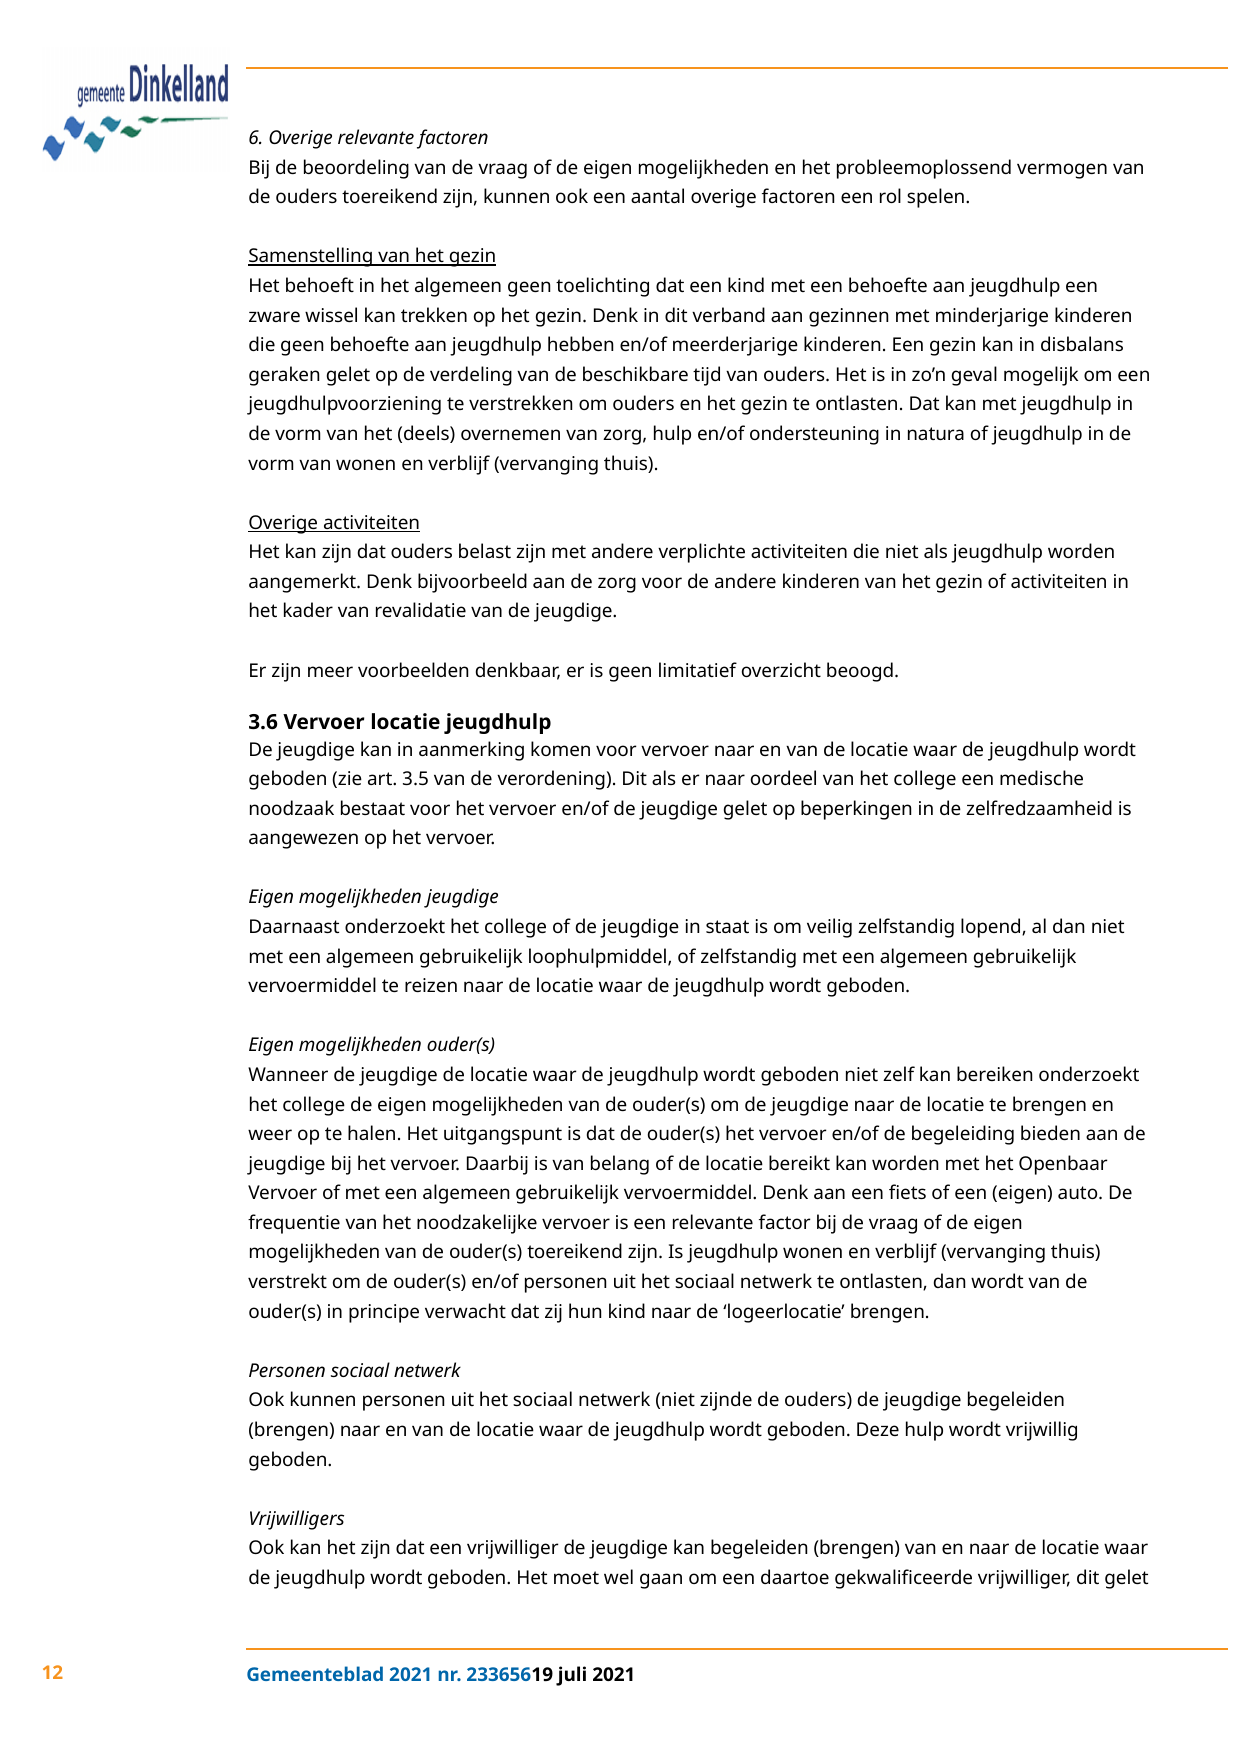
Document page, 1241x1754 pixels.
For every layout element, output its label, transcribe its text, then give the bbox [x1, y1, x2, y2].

text Bij de beoordeling van de vraag of de eigen mogelijkheden en het probleemoplossend vermogen van de ouders toereikend zijn, kunnen ook een aantal overige factoren een rol spelen. [248, 154, 1152, 209]
text Er zijn meer voorbeelden denkbaar, er is geen limitatief overzicht beoogd. [248, 657, 1152, 683]
text Het kan zijn dat ouders belast zijn met andere verplichte activiteiten die niet als jeugdhulp worden aangemerkt. Denk bijvoorbeeld aan de zorg voor de andere kinderen van het gezin of activiteiten in het kader van revalidatie van de jeugdige. [248, 538, 1152, 623]
text Ook kan het zijn dat een vrijwilliger de jeugdige kan begeleiden (brengen) van en naar de locatie waar de jeugdhulp wordt geboden. Het moet wel gaan om een daartoe gekwalificeerde vrijwilliger, dit gelet [248, 1534, 1152, 1590]
text Personen sociaal netwerk [248, 1357, 1152, 1383]
text Daarnaast onderzoekt het college of de jeugdige in staat is om veilig zelfstandig lopend, al dan niet met een algemeen gebruikelijk loophulpmiddel, of zelfstandig met een algemeen gebruikelijk vervoermiddel te reizen naar de locatie waar de jeugdhulp wordt geboden. [248, 913, 1152, 998]
text Ook kunnen personen uit het sociaal netwerk (niet zijnde de ouders) de jeugdige begeleiden (brengen) naar en van de locatie waar de jeugdhulp wordt geboden. Deze hulp wordt vrijwillig geboden. [248, 1387, 1152, 1471]
text Overige activiteiten [248, 509, 1152, 535]
text Het behoeft in het algemeen geen toelichting dat een kind met een behoefte aan jeugdhulp een zware wissel kan trekken op het gezin. Denk in dit verband aan gezinnen met minderjarige kinderen die geen behoefte aan jeugdhulp hebben en/of meerderjarige kinderen. Een gezin kan in disbalans geraken gelet op de verdeling van de beschikbare tijd van ouders. Het is in zo’n geval mogelijk om een jeugdhulpvoorziening te verstrekken om ouders en het gezin te ontlasten. Dat kan met jeugdhulp in de vorm van het (deels) overnemen van zorg, hulp en/of ondersteuning in natura of jeugdhulp in de vorm van wonen en verblijf (vervanging thuis). [248, 272, 1152, 476]
text Samenstelling van het gezin [248, 243, 1152, 268]
text 3.6 Vervoer locatie jeugdhulp [248, 707, 1152, 736]
text Vrijwilligers [248, 1505, 1152, 1531]
text Wanneer de jeugdige de locatie waar de jeugdhulp wordt geboden niet zelf kan bereiken onderzoekt het college de eigen mogelijkheden van de ouder(s) om de jeugdige naar de locatie te brengen en weer op te halen. Het uitgangspunt is dat de ouder(s) het vervoer en/of de begeleiding bieden aan de jeugdige bij het vervoer. Daarbij is van belang of de locatie bereikt kan worden met het Openbaar Vervoer of met een algemeen gebruikelijk vervoermiddel. Denk aan een fiets of een (eigen) auto. De frequentie van het noodzakelijke vervoer is een relevante factor bij de vraag of de eigen mogelijkheden van de ouder(s) toereikend zijn. Is jeugdhulp wonen en verblijf (vervanging thuis) verstrekt om de ouder(s) en/of personen uit het sociaal netwerk te ontlasten, dan wordt van de ouder(s) in principe verwacht dat zij hun kind naar de ‘logeerlocatie’ brengen. [248, 1061, 1152, 1323]
text Eigen mogelijkheden ouder(s) [248, 1032, 1152, 1057]
text Eigen mogelijkheden jeugdige [248, 884, 1152, 909]
text 6. Overige relevante factoren [248, 124, 1152, 150]
text De jeugdige kan in aanmerking komen voor vervoer naar en van de locatie waar de jeugdhulp wordt geboden (zie art. 3.5 van de verordening). Dit als er naar oordeel van het college een medische noodzaak bestaat voor het vervoer en/of de jeugdige gelet op beperkingen in de zelfredzaamheid is aangewezen op het vervoer. [248, 736, 1152, 850]
picture [41, 47, 231, 172]
